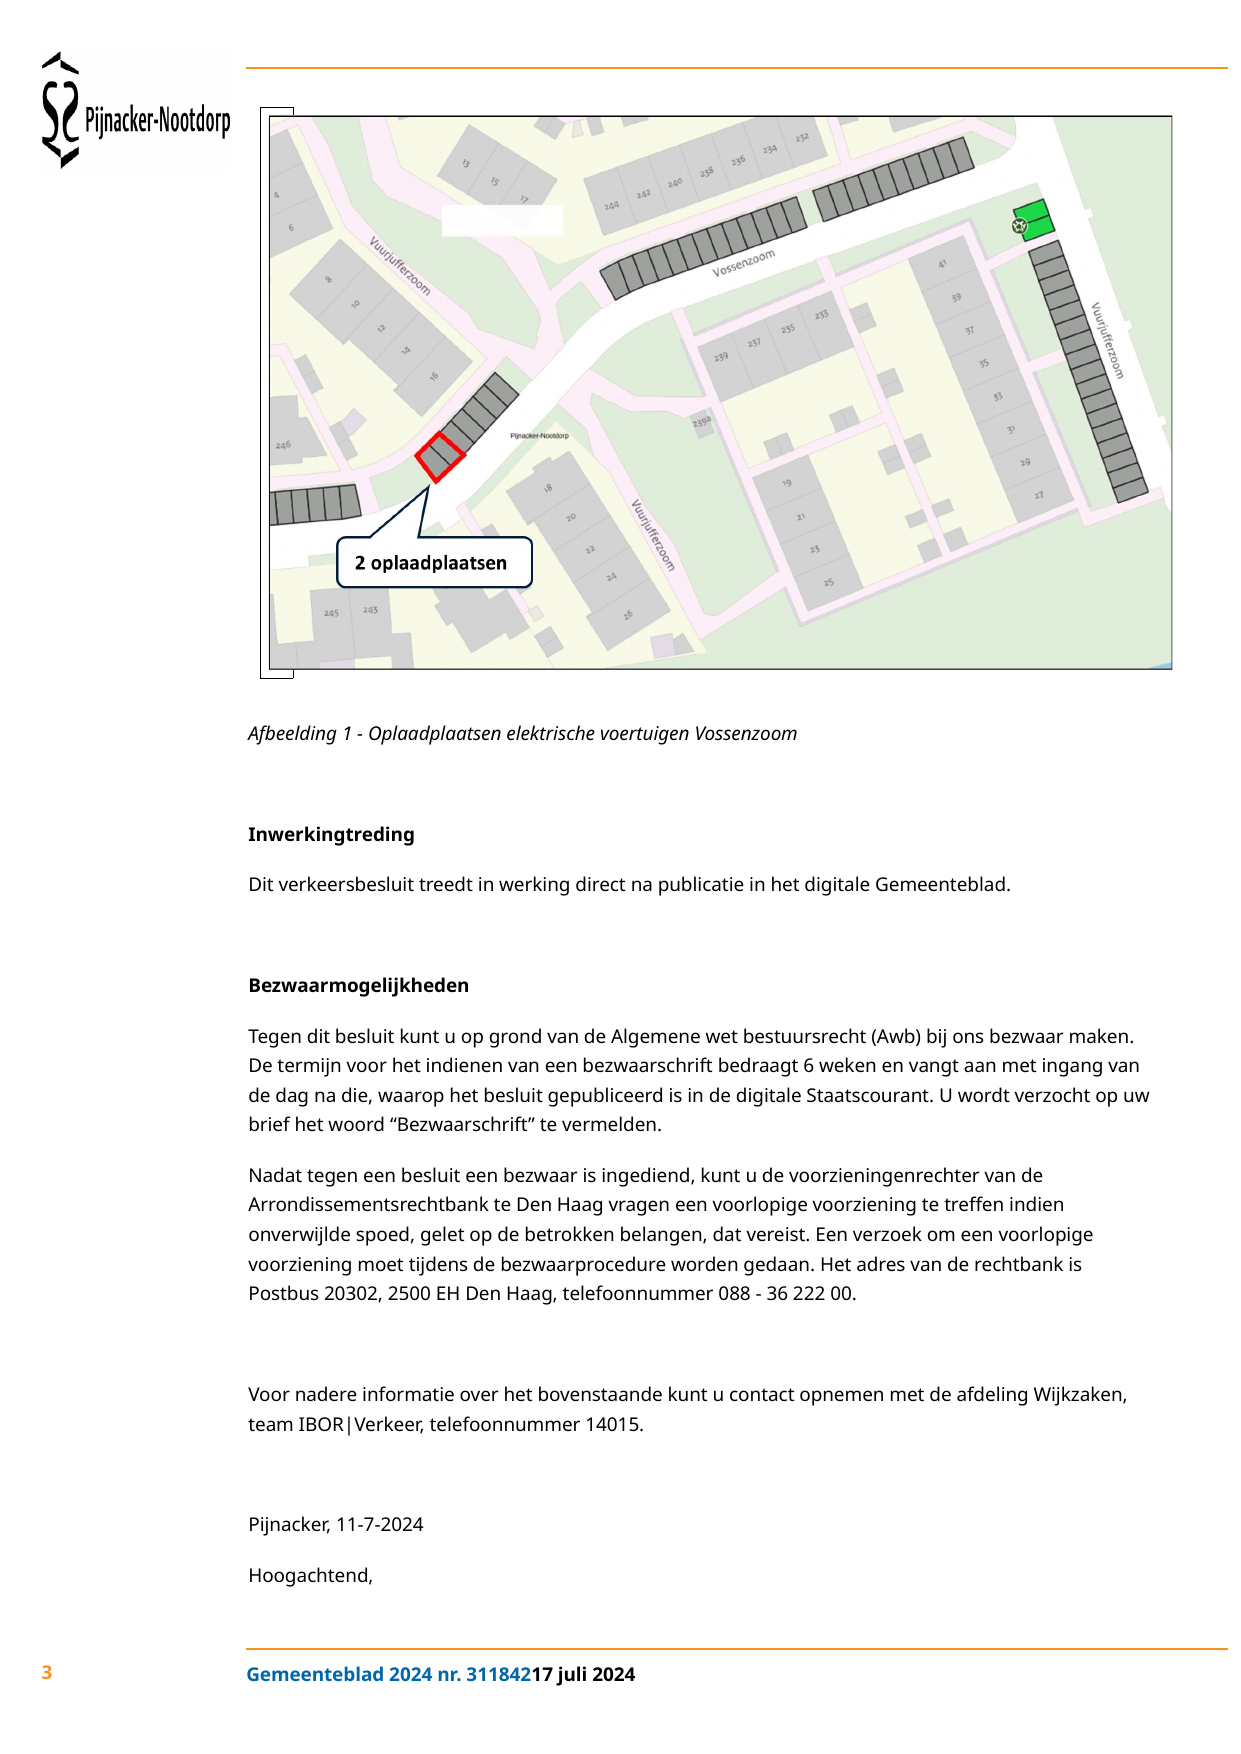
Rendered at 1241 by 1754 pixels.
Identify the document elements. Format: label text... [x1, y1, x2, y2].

text Tegen dit besluit kunt u op grond van de Algemene wet bestuursrecht (Awb) bij ons bezwaar maken. De termijn voor het indienen van een bezwaarschrift bedraagt 6 weken en vangt aan met ingang van de dag na die, waarop het besluit gepubliceerd is in de digitale Staatscourant. U wordt verzocht op uw brief het woord “Bezwaarschrift” te vermelden. [248, 1023, 1152, 1137]
picture [41, 47, 231, 172]
text Nadat tegen een besluit een bezwaar is ingediend, kunt u de voorzieningenrechter van de Arrondissementsrechtbank te Den Haag vragen een voorlopige voorziening te treffen indien onverwijlde spoed, gelet op de betrokken belangen, dat vereist. Een verzoek om een voorlopige voorziening moet tijdens de bezwaarprocedure worden gedaan. Het adres van de rechtbank is Postbus 20302, 2500 EH Den Haag, telefoonnummer 088 - 36 222 00. [248, 1162, 1152, 1306]
text Dit verkeersbesluit treedt in werking direct na publicatie in het digitale Gemeenteblad. [248, 872, 1152, 897]
text Pijnacker, 11-7-2024 [248, 1512, 1152, 1537]
text Afbeelding 1 - Oplaadplaatsen elektrische voertuigen Vossenzoom [248, 720, 1152, 746]
text Voor nadere informatie over het bovenstaande kunt u contact opnemen met de afdeling Wijkzaken, team IBOR|Verkeer, telefoonnummer 14015. [248, 1381, 1152, 1437]
picture [268, 115, 1173, 670]
text Inwerkingtreding [248, 821, 1152, 847]
text Bezwaarmogelijkheden [248, 972, 1152, 998]
text Hoogachtend, [248, 1562, 1152, 1588]
